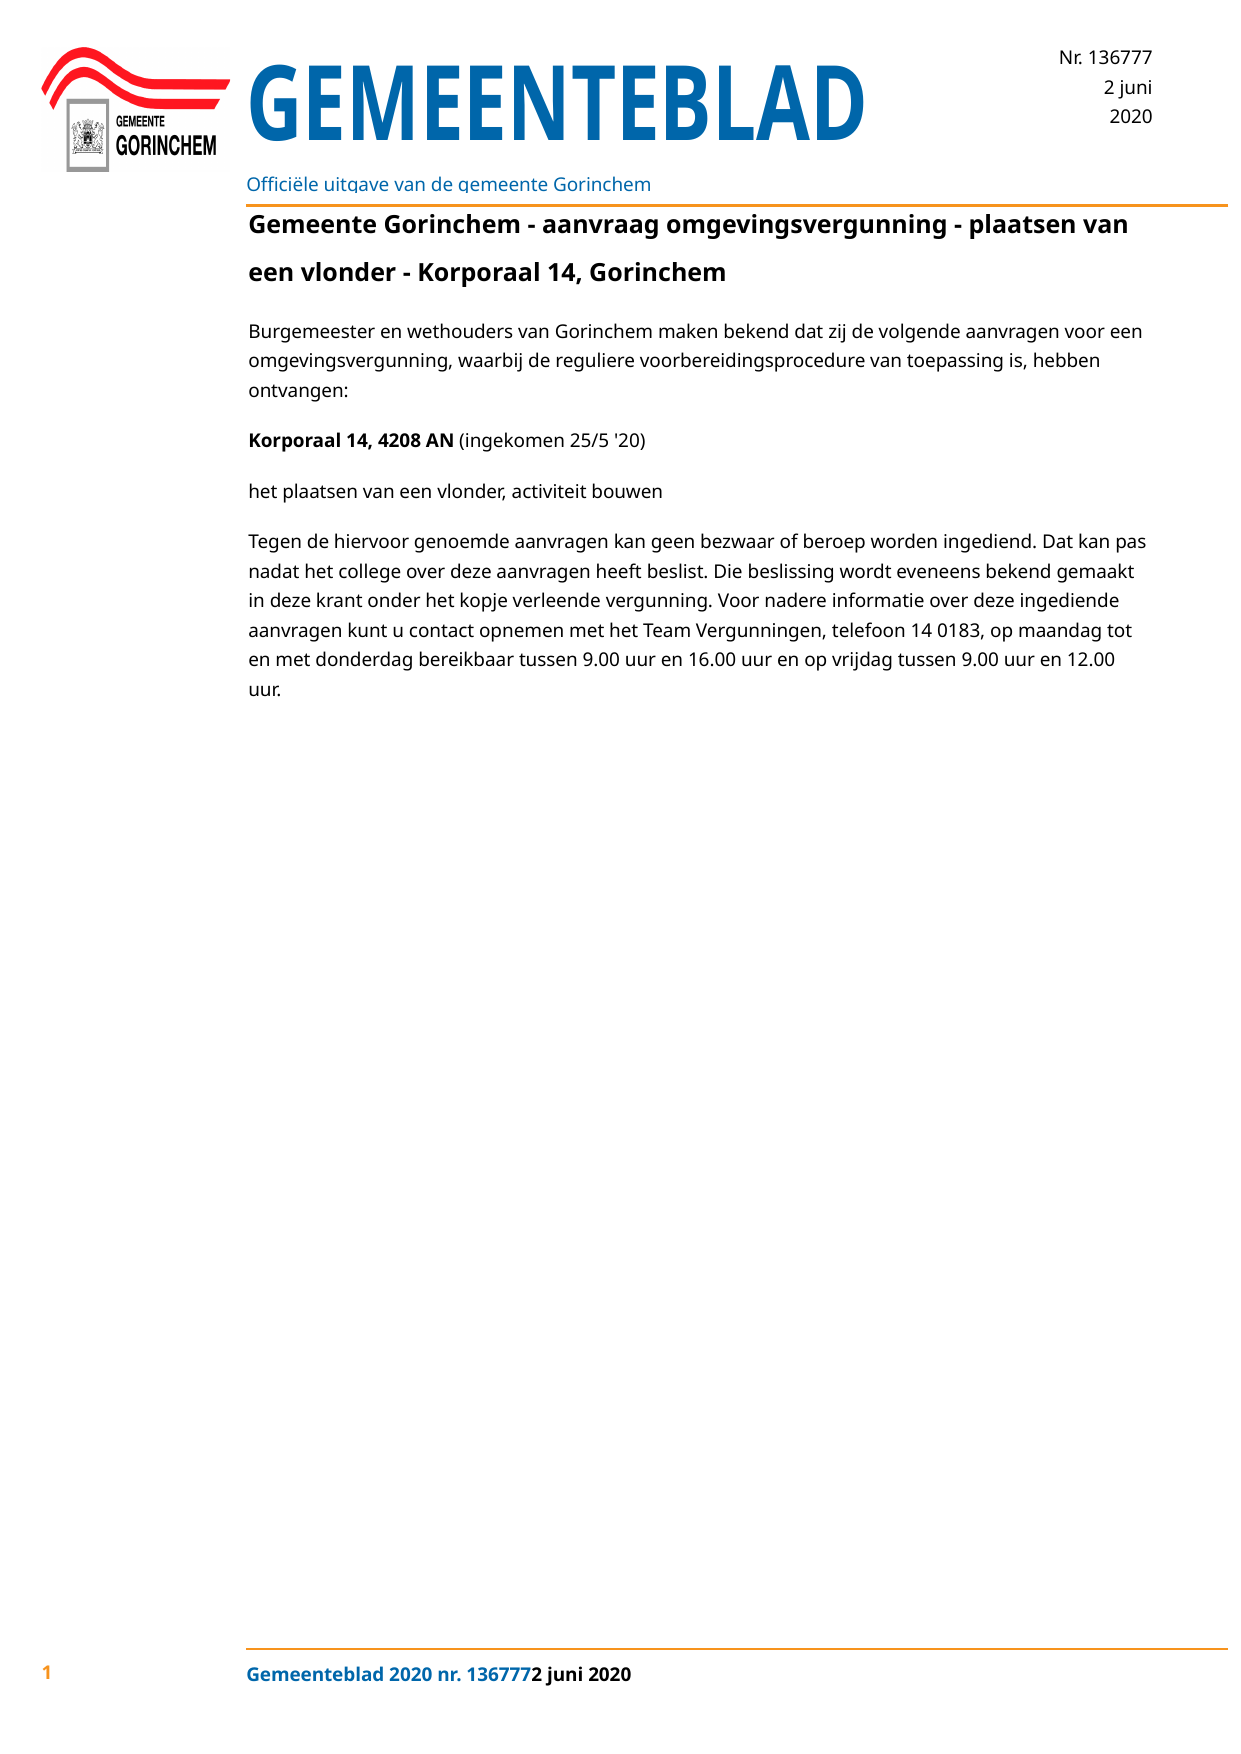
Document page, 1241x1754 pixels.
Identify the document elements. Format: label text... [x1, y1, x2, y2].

text Burgemeester en wethouders van Gorinchem maken bekend dat zij de volgende aanvragen voor een omgevingsvergunning, waarbij de reguliere voorbereidingsprocedure van toepassing is, hebben ontvangen: [248, 318, 1152, 403]
text Tegen de hiervoor genoemde aanvragen kan geen bezwaar of beroep worden ingediend. Dat kan pas nadat het college over deze aanvragen heeft beslist. Die beslissing wordt eveneens bekend gemaakt in deze krant onder het kopje verleende vergunning. Voor nadere informatie over deze ingediende aanvragen kunt u contact opnemen met het Team Vergunningen, telefoon 14 0183, op maandag tot en met donderdag bereikbaar tussen 9.00 uur en 16.00 uur en op vrijdag tussen 9.00 uur en 12.00 uur. [248, 528, 1152, 702]
text het plaatsen van een vlonder, activiteit bouwen [248, 478, 1152, 504]
text Gemeente Gorinchem - aanvraag omgevingsvergunning - plaatsen van een vlonder - Korporaal 14, Gorinchem [248, 207, 1152, 288]
text Korporaal 14, 4208 AN (ingekomen 25/5 '20) [248, 427, 1152, 453]
picture [41, 47, 231, 172]
